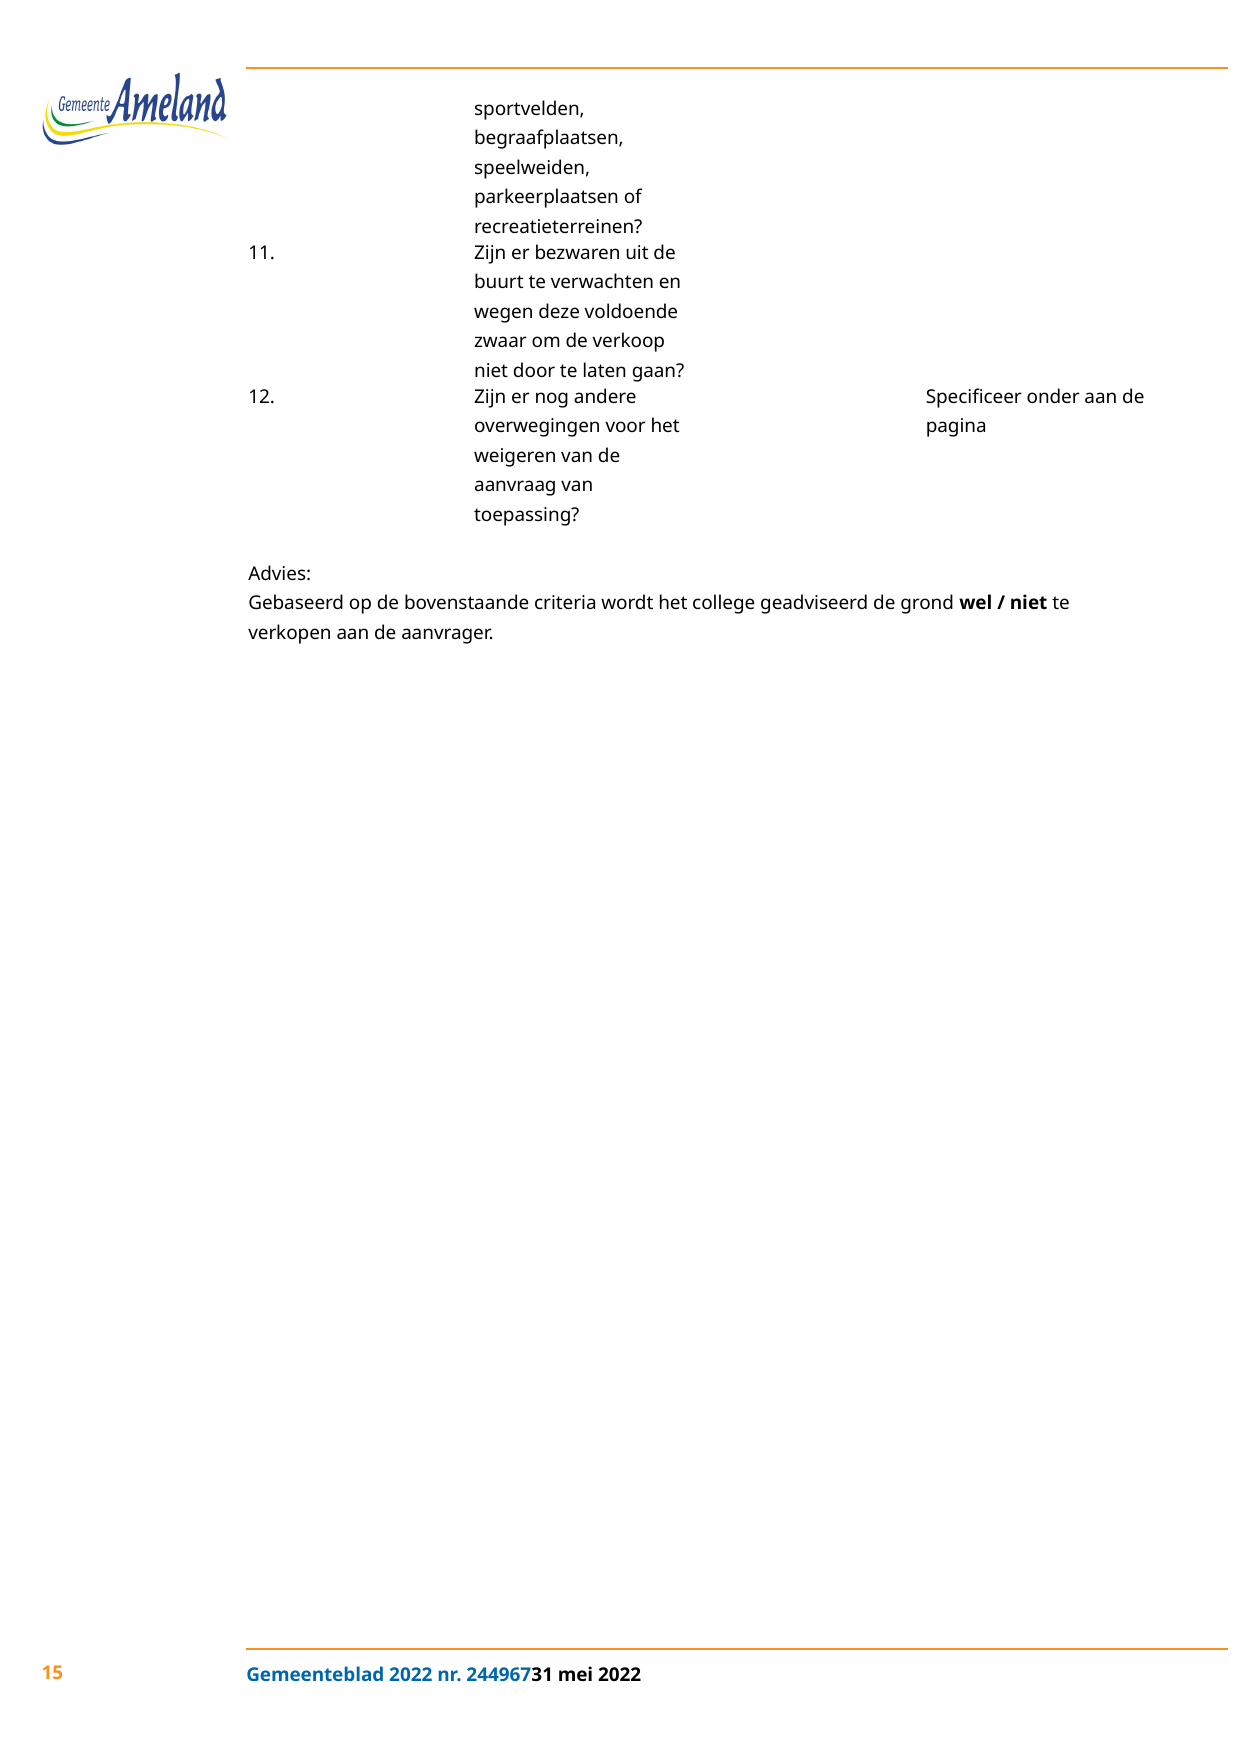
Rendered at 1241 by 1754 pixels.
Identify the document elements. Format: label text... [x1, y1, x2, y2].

table_cell [700, 95, 926, 239]
table_cell Specificeer onder aan de pagina [926, 383, 1152, 527]
table_cell [248, 95, 474, 239]
table_cell [926, 239, 1152, 383]
table_cell [700, 383, 926, 527]
table_cell [700, 239, 926, 383]
table_cell Zijn er nog andere overwegingen voor het weigeren van de aanvraag van toepassing? [474, 383, 700, 527]
table_cell [926, 95, 1152, 239]
text Gebaseerd op de bovenstaande criteria wordt het college geadviseerd de grond wel / niet te verkopen aan de aanvrager. [248, 589, 1152, 645]
table_cell [248, 239, 474, 383]
table_cell sportvelden, begraafplaatsen, speelweiden, parkeerplaatsen of recreatieterreinen? [474, 95, 700, 239]
text Advies: [248, 560, 1152, 586]
table_cell Zijn er bezwaren uit de buurt te verwachten en wegen deze voldoende zwaar om de verkoop niet door te laten gaan? [474, 239, 700, 383]
table_cell [248, 383, 474, 527]
picture [41, 47, 231, 172]
